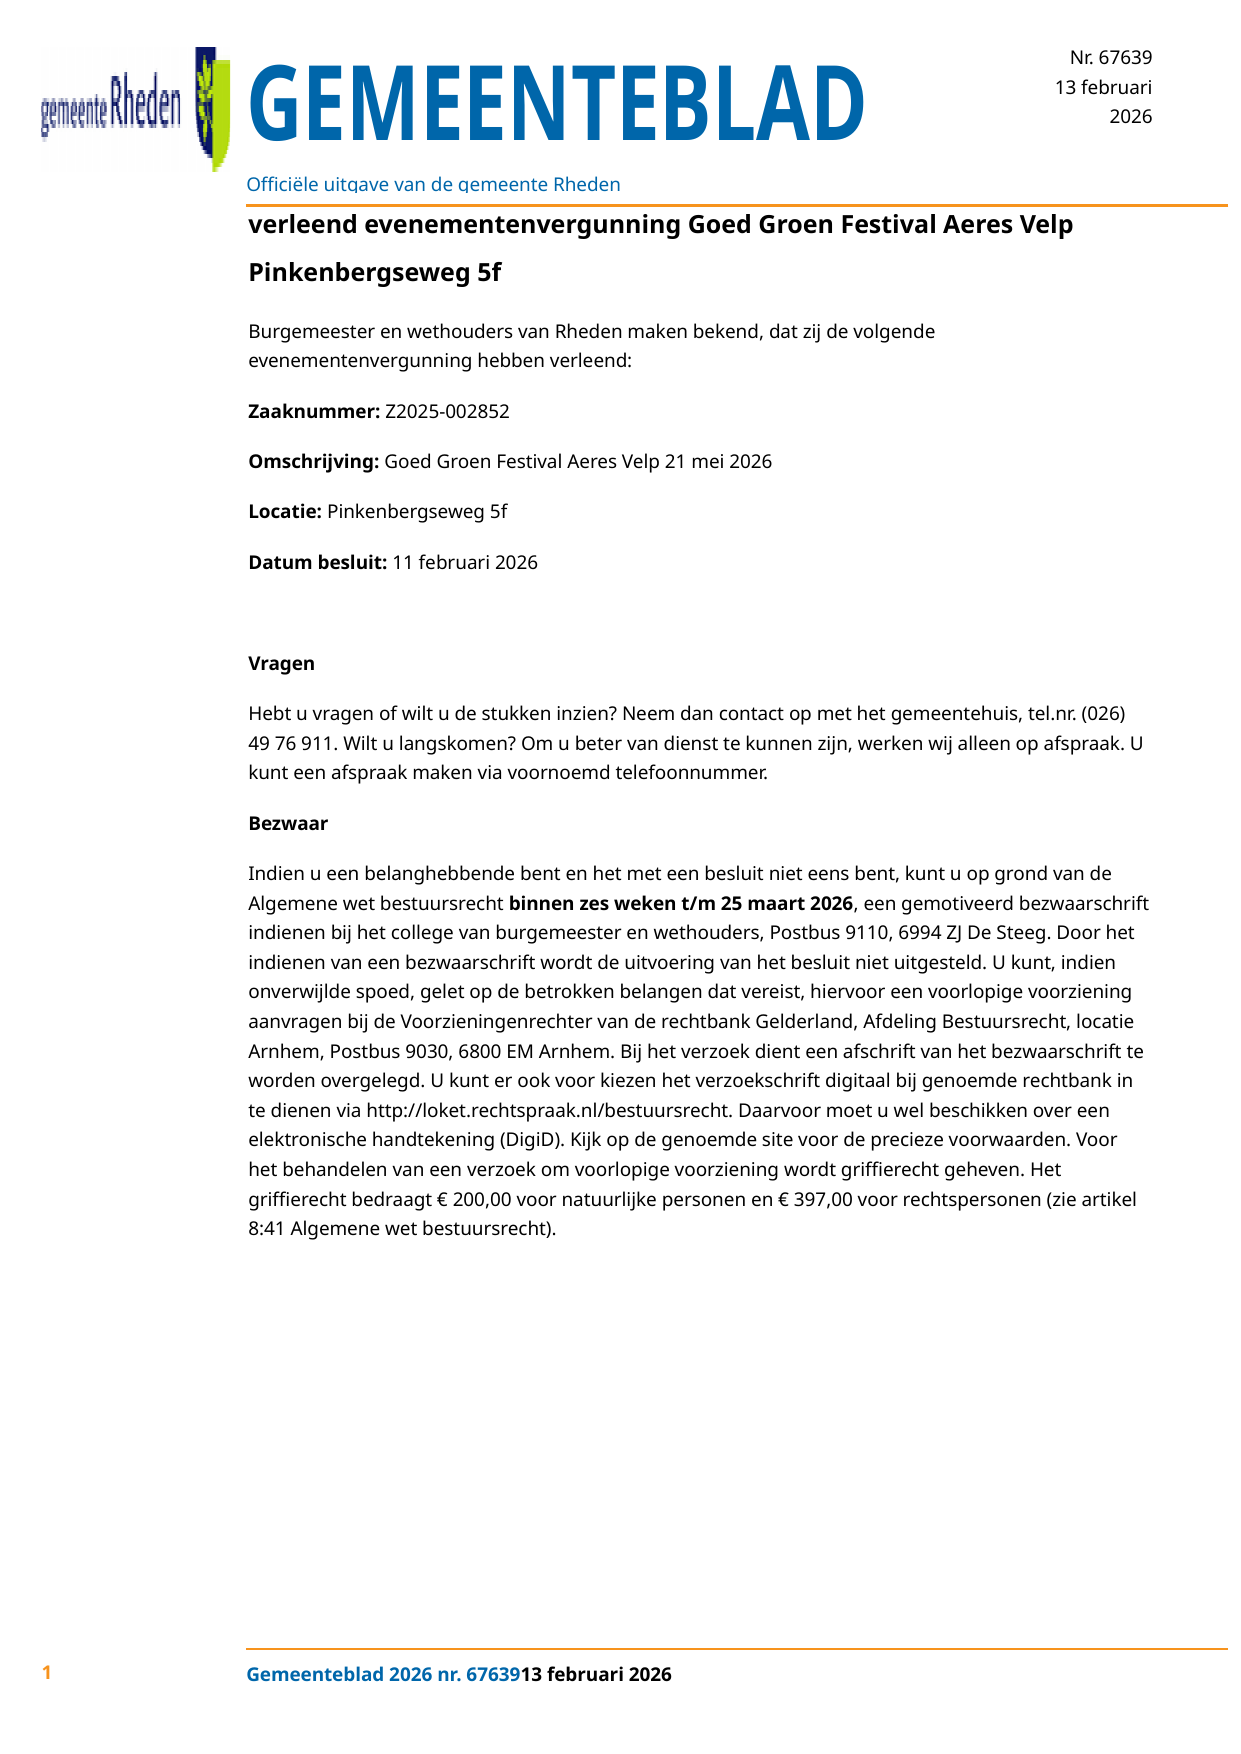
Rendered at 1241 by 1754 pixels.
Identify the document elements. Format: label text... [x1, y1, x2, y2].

text Bezwaar [248, 810, 1152, 836]
text Hebt u vragen of wilt u de stukken inzien? Neem dan contact op met het gemeentehuis, tel.nr. (026) 49 76 911. Wilt u langskomen? Om u beter van dienst te kunnen zijn, werken wij alleen op afspraak. U kunt een afspraak maken via voornoemd telefoonnummer. [248, 700, 1152, 785]
text Omschrijving: Goed Groen Festival Aeres Velp 21 mei 2026 [248, 448, 1152, 474]
text Burgemeester en wethouders van Rheden maken bekend, dat zij de volgende evenementenvergunning hebben verleend: [248, 318, 1152, 373]
text Indien u een belanghebbende bent en het met een besluit niet eens bent, kunt u op grond van de Algemene wet bestuursrecht binnen zes weken t/m 25 maart 2026, een gemotiveerd bezwaarschrift indienen bij het college van burgemeester en wethouders, Postbus 9110, 6994 ZJ De Steeg. Door het indienen van een bezwaarschrift wordt de uitvoering van het besluit niet uitgesteld. U kunt, indien onverwijlde spoed, gelet op de betrokken belangen dat vereist, hiervoor een voorlopige voorziening aanvragen bij de Voorzieningenrechter van de rechtbank Gelderland, Afdeling Bestuursrecht, locatie Arnhem, Postbus 9030, 6800 EM Arnhem. Bij het verzoek dient een afschrift van het bezwaarschrift te worden overgelegd. U kunt er ook voor kiezen het verzoekschrift digitaal bij genoemde rechtbank in te dienen via http://loket.rechtspraak.nl/bestuursrecht. Daarvoor moet u wel beschikken over een elektronische handtekening (DigiD). Kijk op de genoemde site voor de precieze voorwaarden. Voor het behandelen van een verzoek om voorlopige voorziening wordt griffierecht geheven. Het griffierecht bedraagt € 200,00 voor natuurlijke personen en € 397,00 voor rechtspersonen (zie artikel 8:41 Algemene wet bestuursrecht). [248, 860, 1152, 1241]
text verleend evenementenvergunning Goed Groen Festival Aeres Velp Pinkenbergseweg 5f [248, 207, 1152, 288]
text Datum besluit: 11 februari 2026 [248, 549, 1152, 575]
text Vragen [248, 650, 1152, 676]
picture [41, 47, 231, 172]
text Zaaknummer: Z2025-002852 [248, 398, 1152, 424]
text Locatie: Pinkenbergseweg 5f [248, 499, 1152, 524]
